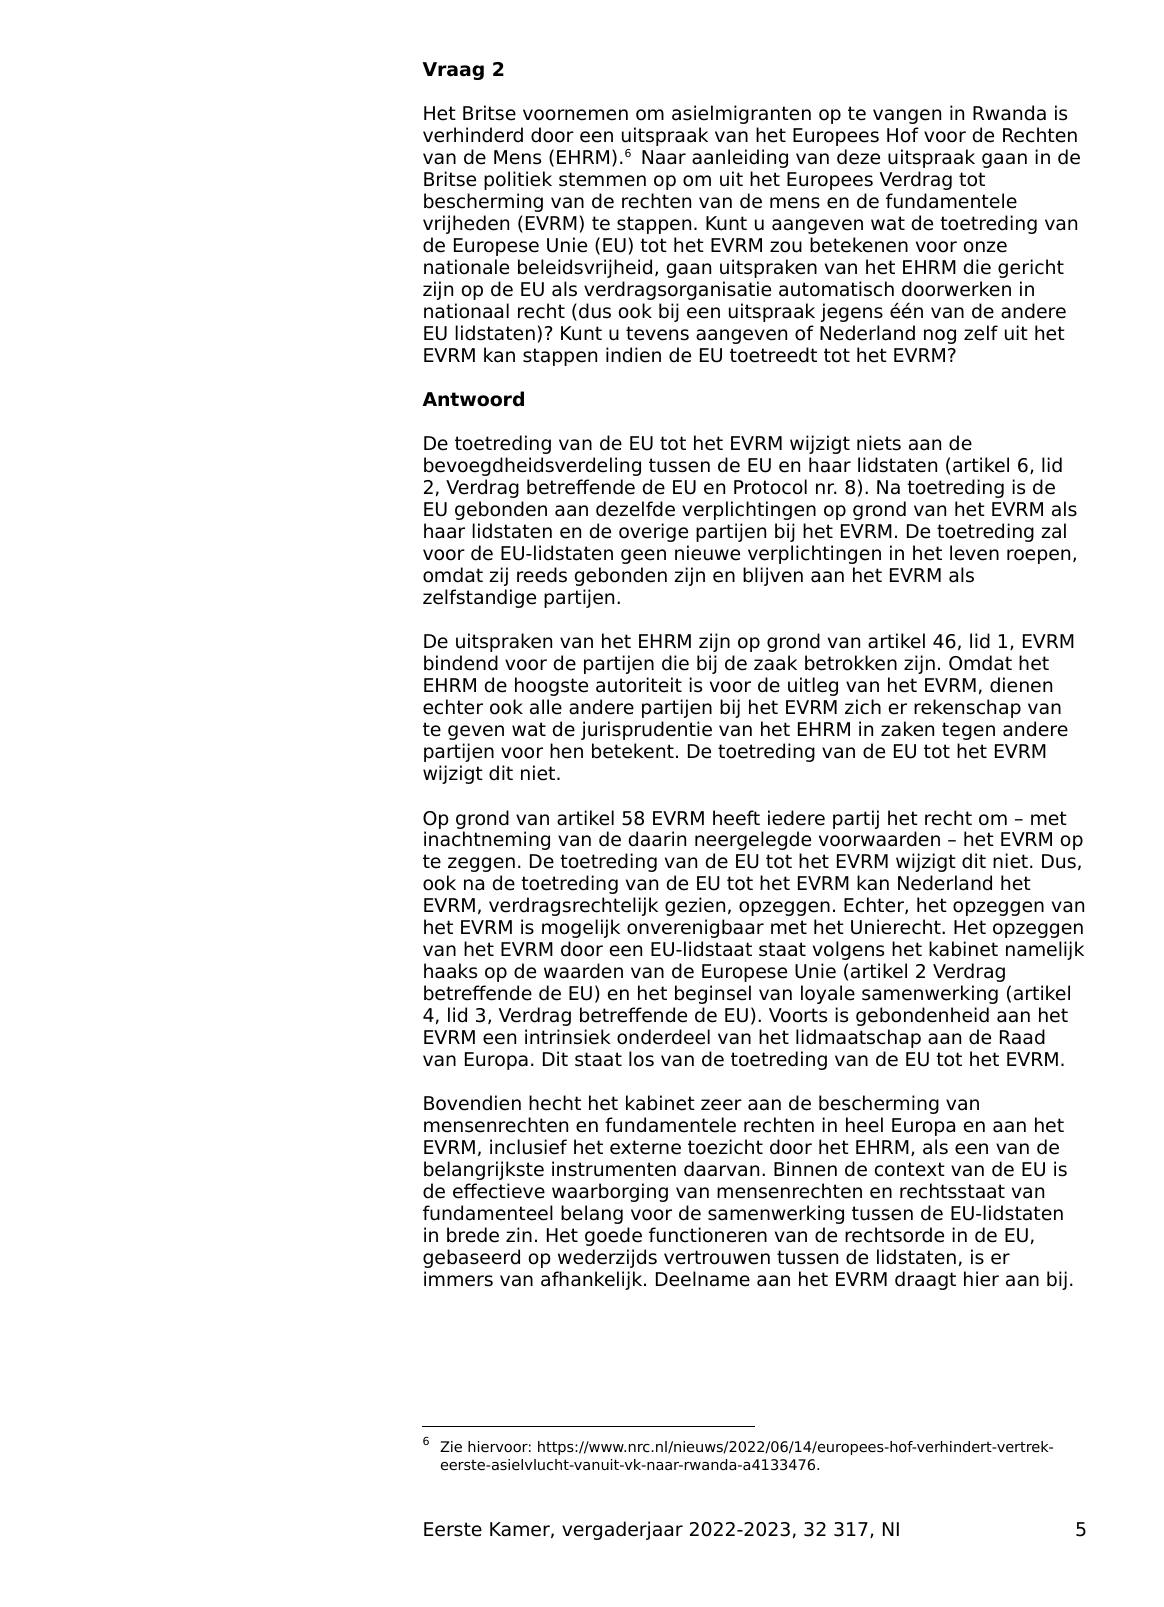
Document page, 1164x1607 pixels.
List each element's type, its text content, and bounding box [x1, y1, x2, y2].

text Bovendien hecht het kabinet zeer aan de bescherming van mensenrechten en fundamentele rechten in heel Europa en aan het EVRM, inclusief het externe toezicht door het EHRM, als een van de belangrijkste instrumenten daarvan. Binnen de context van de EU is de effectieve waarborging van mensenrechten en rechtsstaat van fundamenteel belang voor de samenwerking tussen de EU-lidstaten in brede zin. Het goede functioneren van de rechtsorde in de EU, gebaseerd op wederzijds vertrouwen tussen de lidstaten, is er immers van afhankelijk. Deelname aan het EVRM draagt hier aan bij. [422, 1093, 1087, 1291]
text Op grond van artikel 58 EVRM heeft iedere partij het recht om – met inachtneming van de daarin neergelegde voorwaarden – het EVRM op te zeggen. De toetreding van de EU tot het EVRM wijzigt dit niet. Dus, ook na de toetreding van de EU tot het EVRM kan Nederland het EVRM, verdragsrechtelijk gezien, opzeggen. Echter, het opzeggen van het EVRM is mogelijk onverenigbaar met het Unierecht. Het opzeggen van het EVRM door een EU-lidstaat staat volgens het kabinet namelijk haaks op de waarden van de Europese Unie (artikel 2 Verdrag betreffende de EU) en het beginsel van loyale samenwerking (artikel 4, lid 3, Verdrag betreffende de EU). Voorts is gebondenheid aan het EVRM een intrinsiek onderdeel van het lidmaatschap aan de Raad van Europa. Dit staat los van de toetreding van de EU tot het EVRM. [422, 807, 1087, 1071]
subtitle Antwoord [422, 389, 1087, 411]
text Het Britse voornemen om asielmigranten op te vangen in Rwanda is verhinderd door een uitspraak van het Europees Hof voor de Rechten van de Mens (EHRM). Naar aanleiding van deze uitspraak gaan in de Britse politiek stemmen op om uit het Europees Verdrag tot bescherming van de rechten van de mens en de fundamentele vrijheden (EVRM) te stappen. Kunt u aangeven wat de toetreding van de Europese Unie (EU) tot het EVRM zou betekenen voor onze nationale beleidsvrijheid, gaan uitspraken van het EHRM die gericht zijn op de EU als verdragsorganisatie automatisch doorwerken in nationaal recht (dus ook bij een uitspraak jegens één van de andere EU lidstaten)? Kunt u tevens aangeven of Nederland nog zelf uit het EVRM kan stappen indien de EU toetreedt tot het EVRM? [422, 103, 1087, 367]
subtitle Vraag 2 [422, 59, 1087, 81]
text Zie hiervoor: https://www.nrc.nl/nieuws/2022/06/14/europees-hof-verhindert-vertrek-eerste-asielvlucht-vanuit-vk-naar-rwanda-a4133476. [422, 1435, 1087, 1474]
text De toetreding van de EU tot het EVRM wijzigt niets aan de bevoegdheidsverdeling tussen de EU en haar lidstaten (artikel 6, lid 2, Verdrag betreffende de EU en Protocol nr. 8). Na toetreding is de EU gebonden aan dezelfde verplichtingen op grond van het EVRM als haar lidstaten en de overige partijen bij het EVRM. De toetreding zal voor de EU-lidstaten geen nieuwe verplichtingen in het leven roepen, omdat zij reeds gebonden zijn en blijven aan het EVRM als zelfstandige partijen. [422, 433, 1087, 609]
text De uitspraken van het EHRM zijn op grond van artikel 46, lid 1, EVRM bindend voor de partijen die bij de zaak betrokken zijn. Omdat het EHRM de hoogste autoriteit is voor de uitleg van het EVRM, dienen echter ook alle andere partijen bij het EVRM zich er rekenschap van te geven wat de jurisprudentie van het EHRM in zaken tegen andere partijen voor hen betekent. De toetreding van de EU tot het EVRM wijzigt dit niet. [422, 631, 1087, 785]
